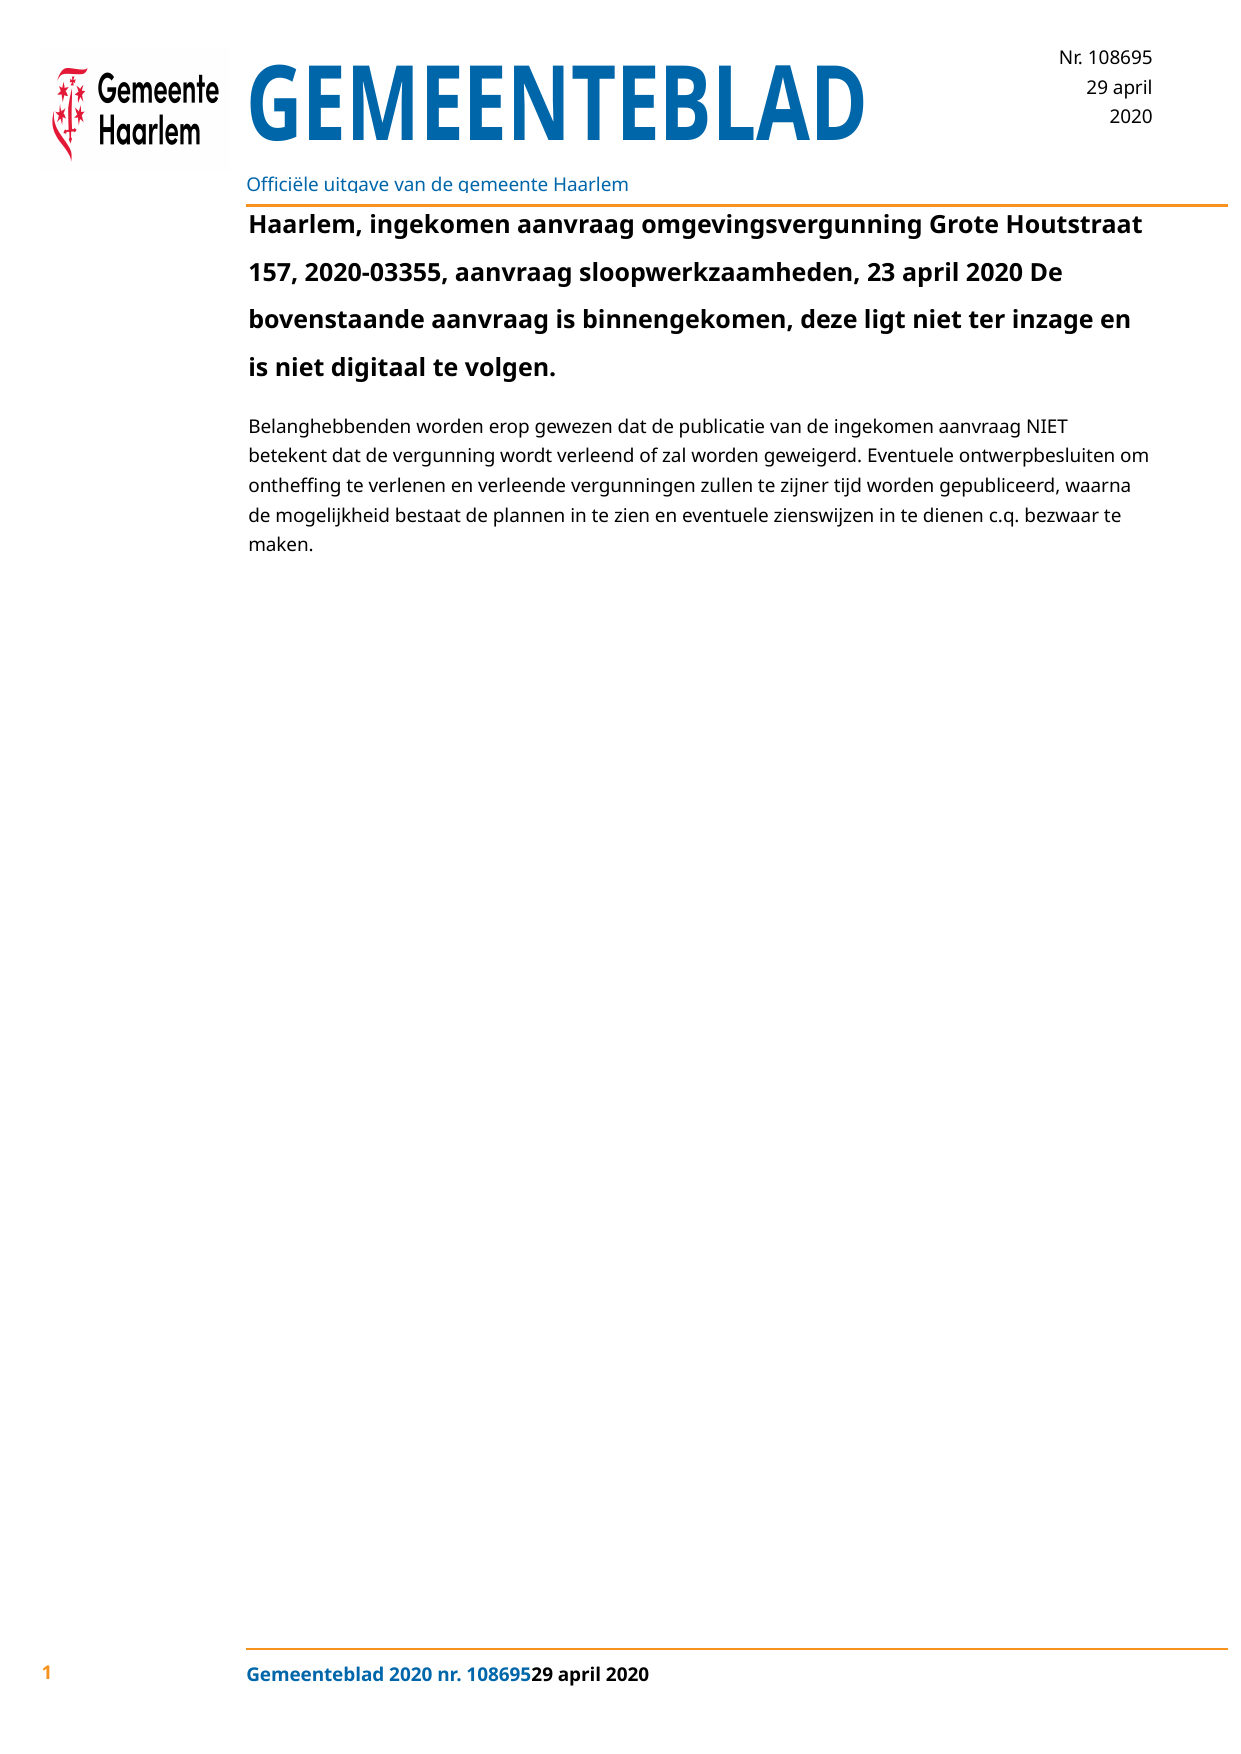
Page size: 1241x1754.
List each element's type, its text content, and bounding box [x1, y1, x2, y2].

text Belanghebbenden worden erop gewezen dat de publicatie van de ingekomen aanvraag NIET betekent dat de vergunning wordt verleend of zal worden geweigerd. Eventuele ontwerpbesluiten om ontheffing te verlenen en verleende vergunningen zullen te zijner tijd worden gepubliceerd, waarna de mogelijkheid bestaat de plannen in te zien en eventuele zienswijzen in te dienen c.q. bezwaar te maken. [248, 413, 1152, 557]
picture [41, 47, 231, 172]
text Haarlem, ingekomen aanvraag omgevingsvergunning Grote Houtstraat 157, 2020-03355, aanvraag sloopwerkzaamheden, 23 april 2020 De bovenstaande aanvraag is binnengekomen, deze ligt niet ter inzage en is niet digitaal te volgen. [248, 207, 1152, 384]
